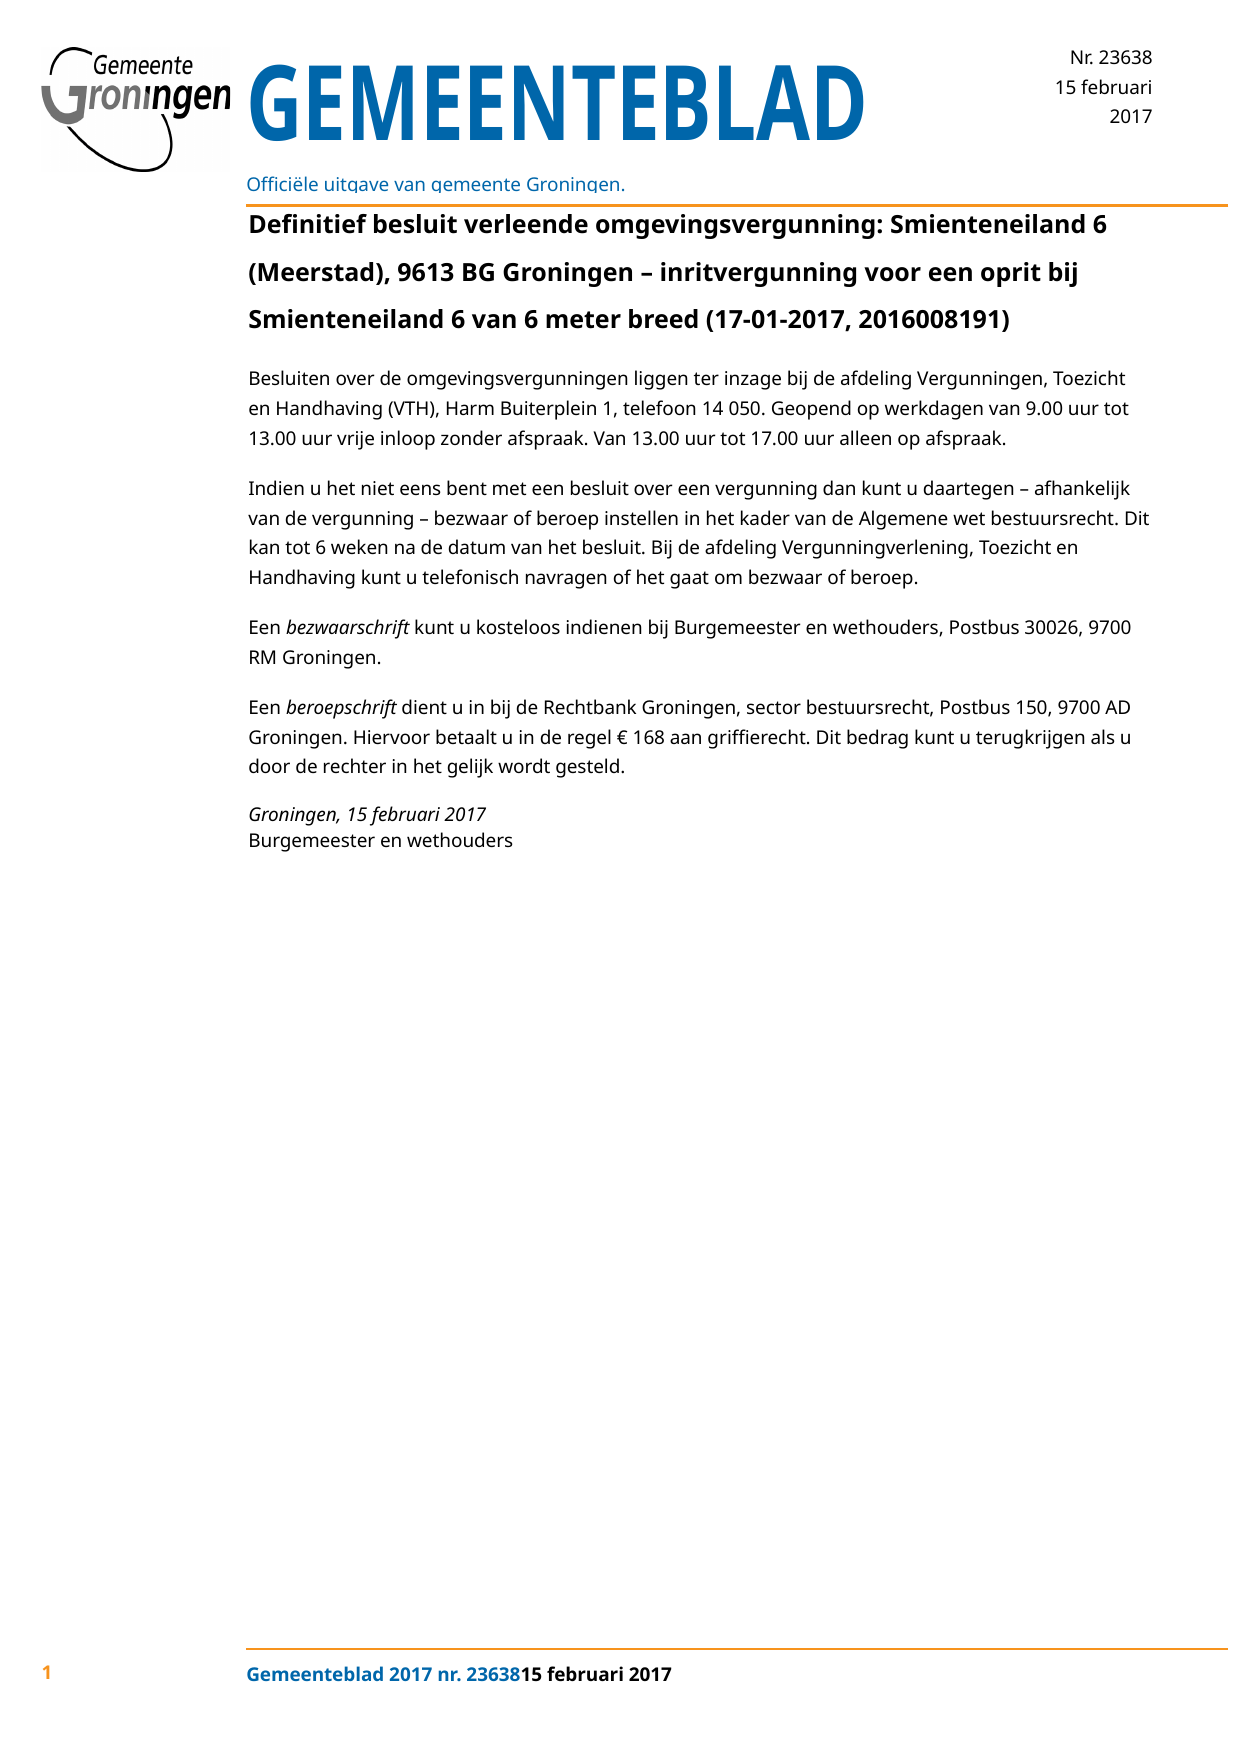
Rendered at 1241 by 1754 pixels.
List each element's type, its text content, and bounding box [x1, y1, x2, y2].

text Besluiten over de omgevingsvergunningen liggen ter inzage bij de afdeling Vergunningen, Toezicht en Handhaving (VTH), Harm Buiterplein 1, telefoon 14 050. Geopend op werkdagen van 9.00 uur tot 13.00 uur vrije inloop zonder afspraak. Van 13.00 uur tot 17.00 uur alleen op afspraak. [248, 366, 1152, 450]
text Groningen, 15 februari 2017 [248, 801, 1152, 827]
text Een beroepschrift dient u in bij de Rechtbank Groningen, sector bestuursrecht, Postbus 150, 9700 AD Groningen. Hiervoor betaalt u in de regel € 168 aan griffierecht. Dit bedrag kunt u terugkrijgen als u door de rechter in het gelijk wordt gesteld. [248, 694, 1152, 779]
picture [41, 47, 231, 172]
text Indien u het niet eens bent met een besluit over een vergunning dan kunt u daartegen – afhankelijk van de vergunning – bezwaar of beroep instellen in het kader van de Algemene wet bestuursrecht. Dit kan tot 6 weken na de datum van het besluit. Bij de afdeling Vergunningverlening, Toezicht en Handhaving kunt u telefonisch navragen of het gaat om bezwaar of beroep. [248, 475, 1152, 589]
text Burgemeester en wethouders [248, 827, 1152, 853]
text Definitief besluit verleende omgevingsvergunning: Smienteneiland 6 (Meerstad), 9613 BG Groningen – inritvergunning voor een oprit bij Smienteneiland 6 van 6 meter breed (17-01-2017, 2016008191) [248, 207, 1152, 336]
text Een bezwaarschrift kunt u kosteloos indienen bij Burgemeester en wethouders, Postbus 30026, 9700 RM Groningen. [248, 614, 1152, 669]
